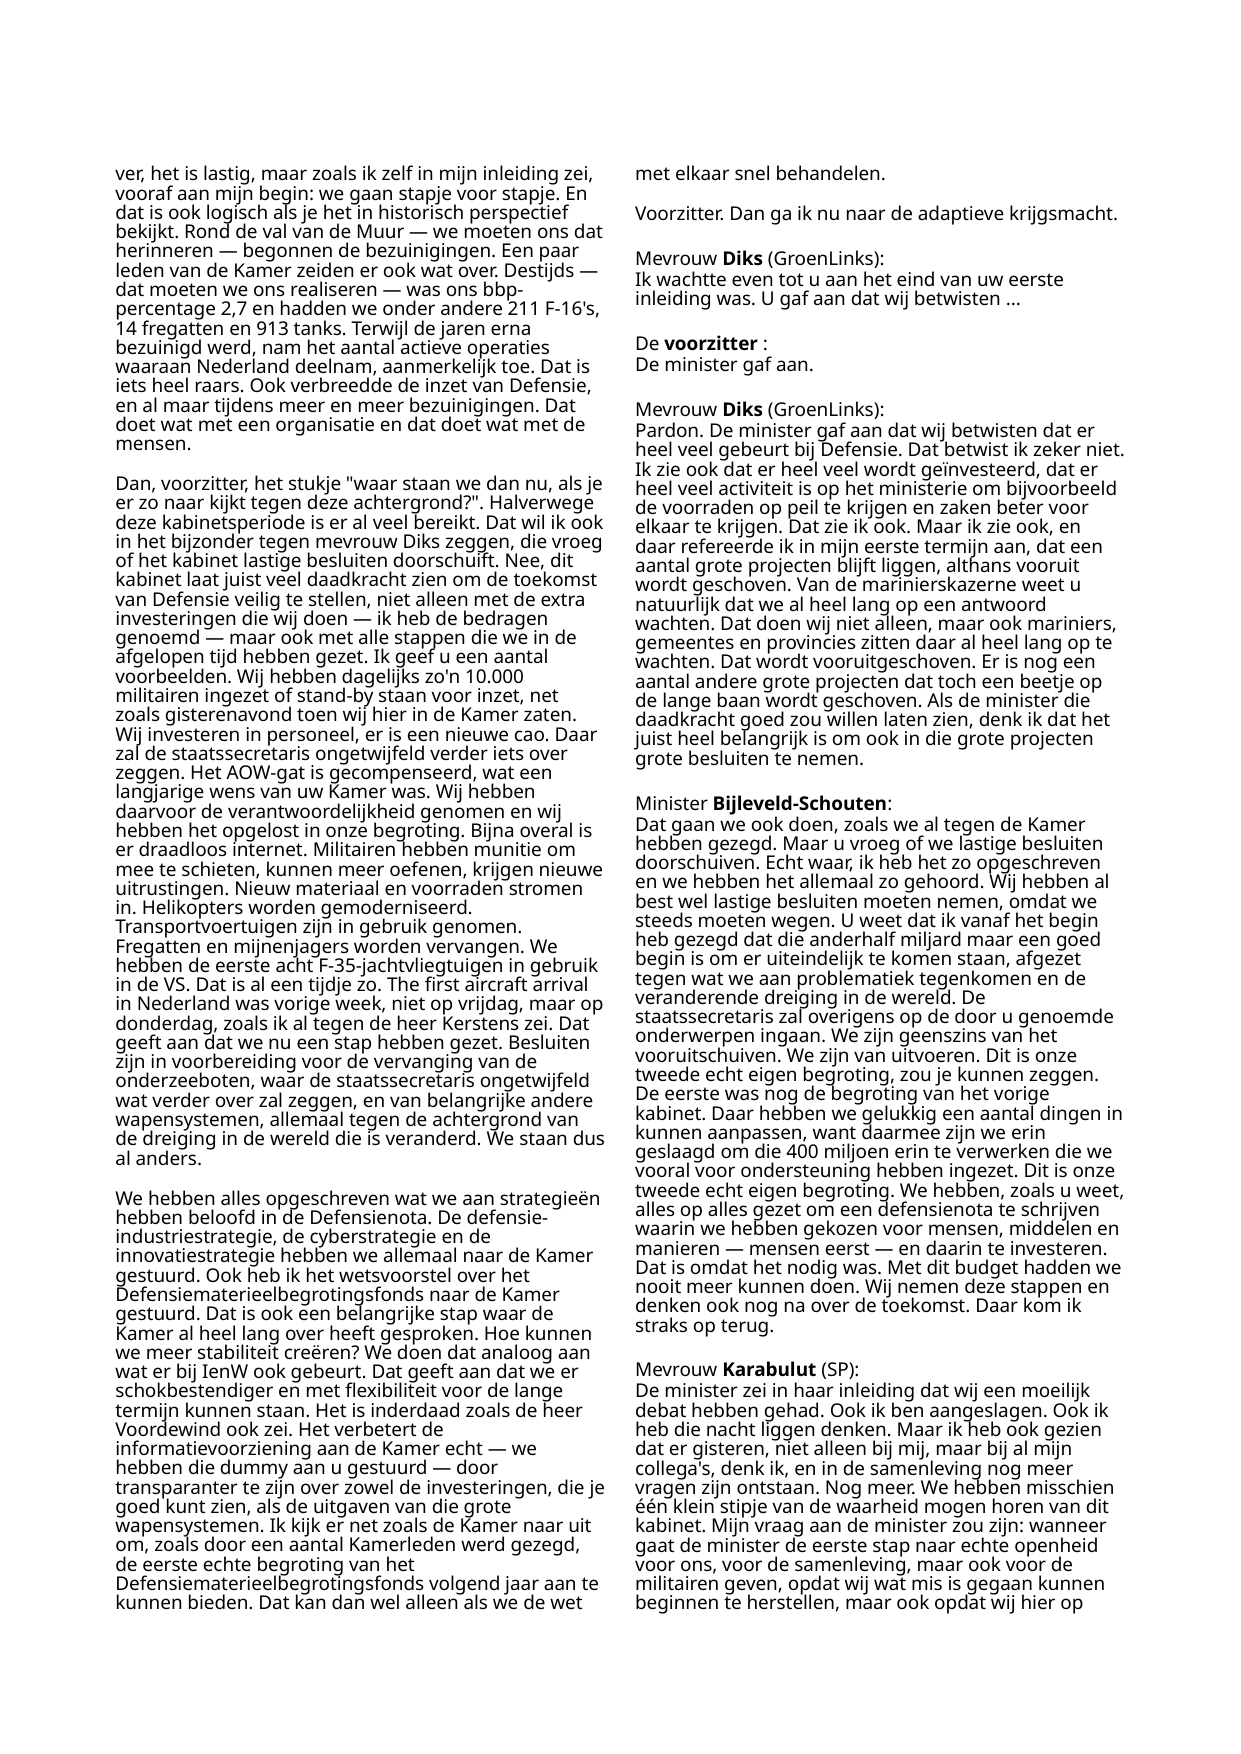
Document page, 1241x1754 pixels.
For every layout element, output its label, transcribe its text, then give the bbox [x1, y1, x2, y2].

text De minister zei in haar inleiding dat wij een moeilijk debat hebben gehad. Ook ik ben aangeslagen. Ook ik heb die nacht liggen denken. Maar ik heb ook gezien dat er gisteren, niet alleen bij mij, maar bij al mijn collega's, denk ik, en in de samenleving nog meer vragen zijn ontstaan. Nog meer. We hebben misschien één klein stipje van de waarheid mogen horen van dit kabinet. Mijn vraag aan de minister zou zijn: wanneer gaat de minister de eerste stap naar echte openheid voor ons, voor de samenleving, maar ook voor de militairen geven, opdat wij wat mis is gegaan kunnen beginnen te herstellen, maar ook opdat wij hier op [635, 1382, 1125, 1614]
text Dat gaan we ook doen, zoals we al tegen de Kamer hebben gezegd. Maar u vroeg of we lastige besluiten doorschuiven. Echt waar, ik heb het zo opgeschreven en we hebben het allemaal zo gehoord. Wij hebben al best wel lastige besluiten moeten nemen, omdat we steeds moeten wegen. U weet dat ik vanaf het begin heb gezegd dat die anderhalf miljard maar een goed begin is om er uiteindelijk te komen staan, afgezet tegen wat we aan problematiek tegenkomen en de veranderende dreiging in de wereld. De staatssecretaris zal overigens op de door u genoemde onderwerpen ingaan. We zijn geenszins van het vooruitschuiven. We zijn van uitvoeren. Dit is onze tweede echt eigen begroting, zou je kunnen zeggen. De eerste was nog de begroting van het vorige kabinet. Daar hebben we gelukkig een aantal dingen in kunnen aanpassen, want daarmee zijn we erin geslaagd om die 400 miljoen erin te verwerken die we vooral voor ondersteuning hebben ingezet. Dit is onze tweede echt eigen begroting. We hebben, zoals u weet, alles op alles gezet om een defensienota te schrijven waarin we hebben gekozen voor mensen, middelen en manieren — mensen eerst — en daarin te investeren. Dat is omdat het nodig was. Met dit budget hadden we nooit meer kunnen doen. Wij nemen deze stappen en denken ook nog na over de toekomst. Daar kom ik straks op terug. [635, 816, 1125, 1336]
text De voorzitter : [635, 331, 1125, 356]
text ver, het is lastig, maar zoals ik zelf in mijn inleiding zei, vooraf aan mijn begin: we gaan stapje voor stapje. En dat is ook logisch als je het in historisch perspectief bekijkt. Rond de val van de Muur — we moeten ons dat herinneren — begonnen de bezuinigingen. Een paar leden van de Kamer zeiden er ook wat over. Destijds — dat moeten we ons realiseren — was ons bbp-percentage 2,7 en hadden we onder andere 211 F-16's, 14 fregatten en 913 tanks. Terwijl de jaren erna bezuinigd werd, nam het aantal actieve operaties waaraan Nederland deelnam, aanmerkelijk toe. Dat is iets heel raars. Ook verbreedde de inzet van Defensie, en al maar tijdens meer en meer bezuinigingen. Dat doet wat met een organisatie en dat doet wat met de mensen. [115, 165, 605, 454]
text Dan, voorzitter, het stukje "waar staan we dan nu, als je er zo naar kijkt tegen deze achtergrond?". Halverwege deze kabinetsperiode is er al veel bereikt. Dat wil ik ook in het bijzonder tegen mevrouw Diks zeggen, die vroeg of het kabinet lastige besluiten doorschuift. Nee, dit kabinet laat juist veel daadkracht zien om de toekomst van Defensie veilig te stellen, niet alleen met de extra investeringen die wij doen — ik heb de bedragen genoemd — maar ook met alle stappen die we in de afgelopen tijd hebben gezet. Ik geef u een aantal voorbeelden. Wij hebben dagelijks zo'n 10.000 militairen ingezet of stand-by staan voor inzet, net zoals gisterenavond toen wij hier in de Kamer zaten. Wij investeren in personeel, er is een nieuwe cao. Daar zal de staatssecretaris ongetwijfeld verder iets over zeggen. Het AOW-gat is gecompenseerd, wat een langjarige wens van uw Kamer was. Wij hebben daarvoor de verantwoordelijkheid genomen en wij hebben het opgelost in onze begroting. Bijna overal is er draadloos internet. Militairen hebben munitie om mee te schieten, kunnen meer oefenen, krijgen nieuwe uitrustingen. Nieuw materiaal en voorraden stromen in. Helikopters worden gemoderniseerd. Transportvoertuigen zijn in gebruik genomen. Fregatten en mijnenjagers worden vervangen. We hebben de eerste acht F-35-jachtvliegtuigen in gebruik in de VS. Dat is al een tijdje zo. The first aircraft arrival in Nederland was vorige week, niet op vrijdag, maar op donderdag, zoals ik al tegen de heer Kerstens zei. Dat geeft aan dat we nu een stap hebben gezet. Besluiten zijn in voorbereiding voor de vervanging van de onderzeeboten, waar de staatssecretaris ongetwijfeld wat verder over zal zeggen, en van belangrijke andere wapensystemen, allemaal tegen de achtergrond van de dreiging in de wereld die is veranderd. We staan dus al anders. [115, 475, 605, 1169]
text Mevrouw Diks (GroenLinks): [635, 396, 1125, 422]
text Voorzitter. Dan ga ik nu naar de adaptieve krijgsmacht. [635, 205, 1125, 224]
text met elkaar snel behandelen. [635, 165, 1125, 184]
text Mevrouw Diks (GroenLinks): [635, 245, 1125, 271]
text Ik wachtte even tot u aan het eind van uw eerste inleiding was. U gaf aan dat wij betwisten ... [635, 271, 1125, 310]
text We hebben alles opgeschreven wat we aan strategieën hebben beloofd in de Defensienota. De defensie-industriestrategie, de cyberstrategie en de innovatiestrategie hebben we allemaal naar de Kamer gestuurd. Ook heb ik het wetsvoorstel over het Defensiematerieelbegrotingsfonds naar de Kamer gestuurd. Dat is ook een belangrijke stap waar de Kamer al heel lang over heeft gesproken. Hoe kunnen we meer stabiliteit creëren? We doen dat analoog aan wat er bij IenW ook gebeurt. Dat geeft aan dat we er schokbestendiger en met flexibiliteit voor de lange termijn kunnen staan. Het is inderdaad zoals de heer Voordewind ook zei. Het verbetert de informatievoorziening aan de Kamer echt — we hebben die dummy aan u gestuurd — door transparanter te zijn over zowel de investeringen, die je goed kunt zien, als de uitgaven van die grote wapensystemen. Ik kijk er net zoals de Kamer naar uit om, zoals door een aantal Kamerleden werd gezegd, de eerste echte begroting van het Defensiematerieelbegrotingsfonds volgend jaar aan te kunnen bieden. Dat kan dan wel alleen als we de wet [115, 1189, 605, 1613]
text De minister gaf aan. [635, 356, 1125, 376]
text Minister Bijleveld-Schouten: [635, 790, 1125, 816]
text Mevrouw Karabulut (SP): [635, 1357, 1125, 1382]
text Pardon. De minister gaf aan dat wij betwisten dat er heel veel gebeurt bij Defensie. Dat betwist ik zeker niet. Ik zie ook dat er heel veel wordt geïnvesteerd, dat er heel veel activiteit is op het ministerie om bijvoorbeeld de voorraden op peil te krijgen en zaken beter voor elkaar te krijgen. Dat zie ik ook. Maar ik zie ook, en daar refereerde ik in mijn eerste termijn aan, dat een aantal grote projecten blijft liggen, althans vooruit wordt geschoven. Van de marinierskazerne weet u natuurlijk dat we al heel lang op een antwoord wachten. Dat doen wij niet alleen, maar ook mariniers, gemeentes en provincies zitten daar al heel lang op te wachten. Dat wordt vooruitgeschoven. Er is nog een aantal andere grote projecten dat toch een beetje op de lange baan wordt geschoven. Als de minister die daadkracht goed zou willen laten zien, denk ik dat het juist heel belangrijk is om ook in die grote projecten grote besluiten te nemen. [635, 422, 1125, 769]
